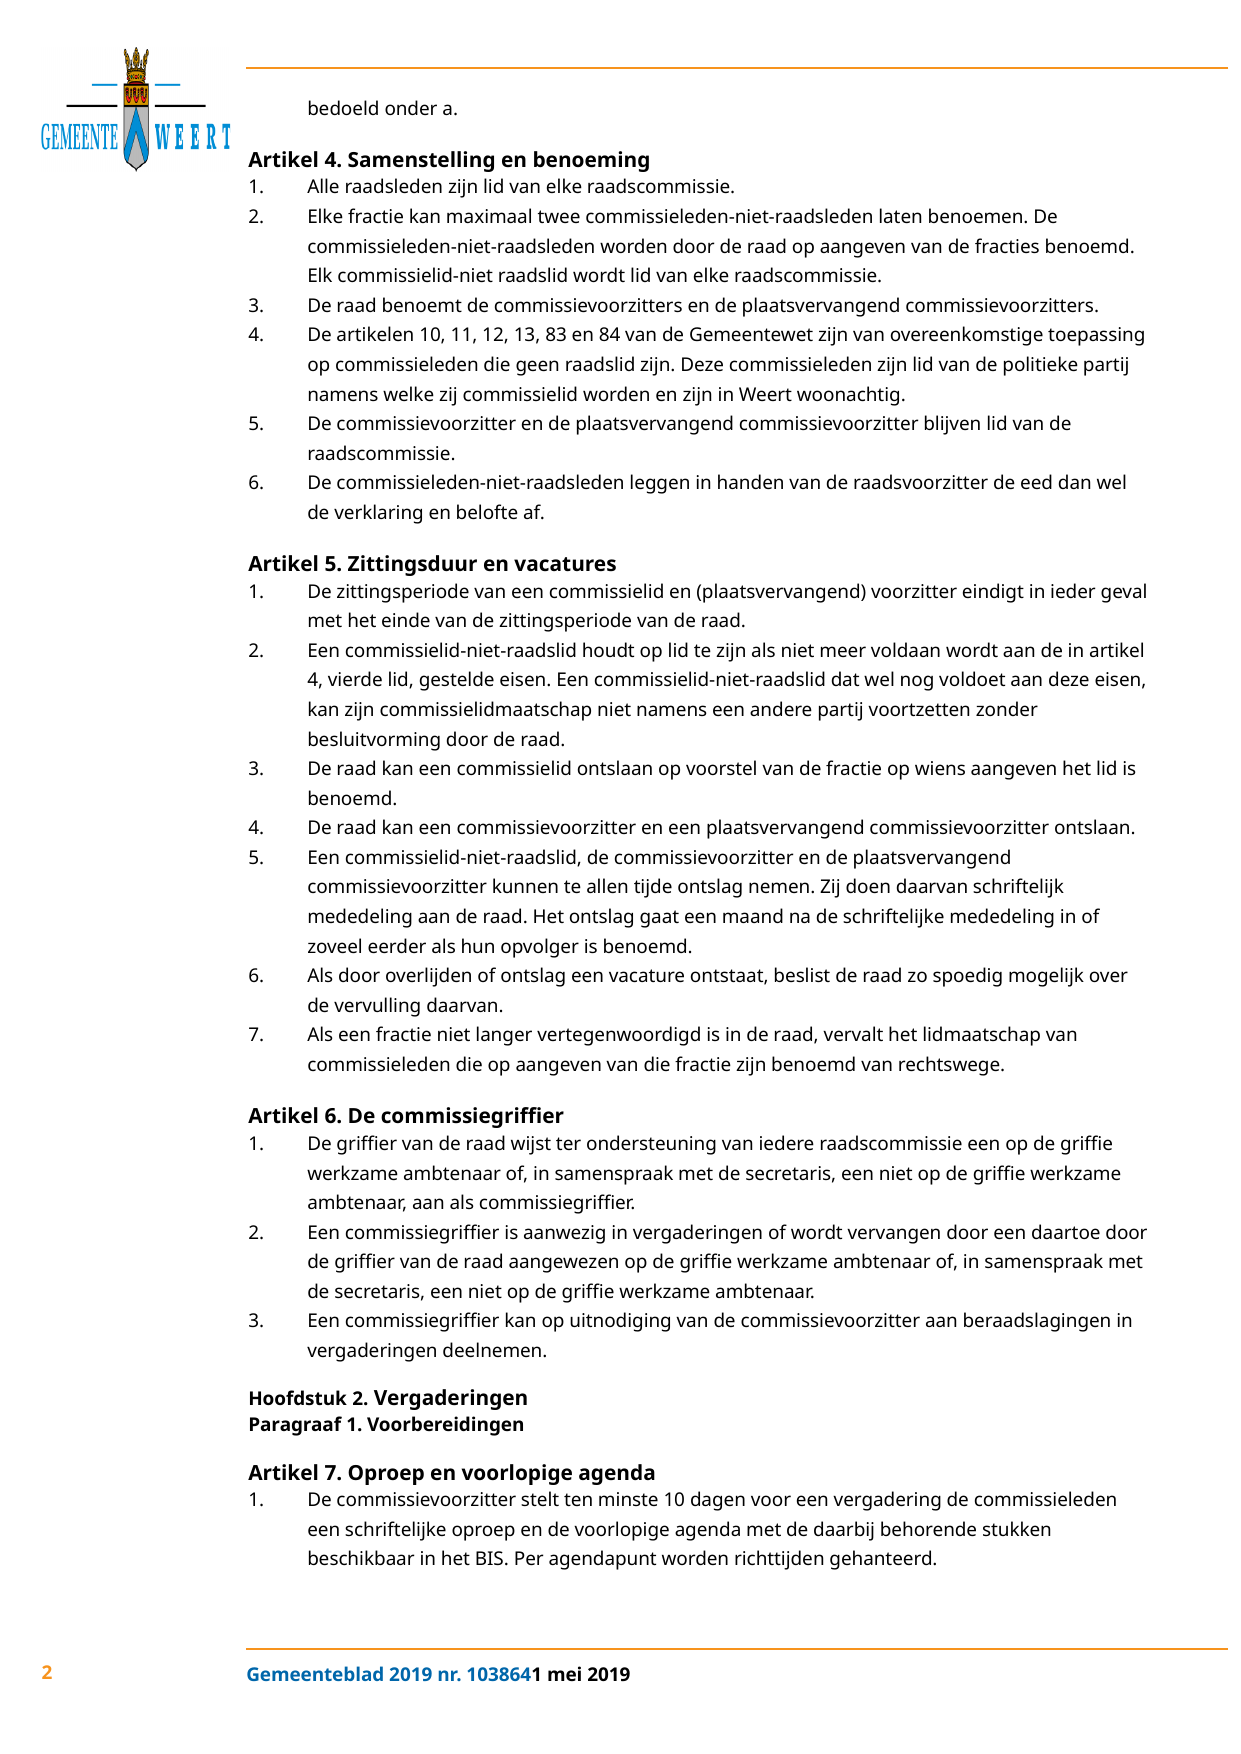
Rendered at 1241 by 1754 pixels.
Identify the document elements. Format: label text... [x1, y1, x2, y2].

list Een commissielid-niet-raadslid, de commissievoorzitter en de plaatsvervangend commissievoorzitter kunnen te allen tijde ontslag nemen. Zij doen daarvan schriftelijk mededeling aan de raad. Het ontslag gaat een maand na de schriftelijke mededeling in of zoveel eerder als hun opvolger is benoemd. [248, 844, 1152, 959]
text Artikel 6. De commissiegriffier [248, 1102, 1152, 1130]
list De raad kan een commissievoorzitter en een plaatsvervangend commissievoorzitter ontslaan. [248, 814, 1152, 840]
list De raad kan een commissielid ontslaan op voorstel van de fractie op wiens aangeven het lid is benoemd. [248, 755, 1152, 811]
list Als een fractie niet langer vertegenwoordigd is in de raad, vervalt het lidmaatschap van commissieleden die op aangeven van die fractie zijn benoemd van rechtswege. [248, 1022, 1152, 1077]
list De commissievoorzitter stelt ten minste 10 dagen voor een vergadering de commissieleden een schriftelijke oproep en de voorlopige agenda met de daarbij behorende stukken beschikbaar in het BIS. Per agendapunt worden richttijden gehanteerd. [248, 1486, 1152, 1571]
text Paragraaf 1. Voorbereidingen [248, 1411, 1152, 1437]
list Alle raadsleden zijn lid van elke raadscommissie. [248, 174, 1152, 199]
picture [41, 47, 231, 172]
text Artikel 5. Zittingsduur en vacatures [248, 549, 1152, 578]
list Een commissiegriffier kan op uitnodiging van de commissievoorzitter aan beraadslagingen in vergaderingen deelnemen. [248, 1308, 1152, 1363]
list Een commissiegriffier is aanwezig in vergaderingen of wordt vervangen door een daartoe door de griffier van de raad aangewezen op de griffie werkzame ambtenaar of, in samenspraak met de secretaris, een niet op de griffie werkzame ambtenaar. [248, 1219, 1152, 1304]
text Hoofdstuk 2. Vergaderingen [248, 1383, 1152, 1411]
list Als door overlijden of ontslag een vacature ontstaat, beslist de raad zo spoedig mogelijk over de vervulling daarvan. [248, 962, 1152, 1018]
text Artikel 4. Samenstelling en benoeming [248, 145, 1152, 174]
list De commissievoorzitter en de plaatsvervangend commissievoorzitter blijven lid van de raadscommissie. [248, 410, 1152, 466]
list De griffier van de raad wijst ter ondersteuning van iedere raadscommissie een op de griffie werkzame ambtenaar of, in samenspraak met de secretaris, een niet op de griffie werkzame ambtenaar, aan als commissiegriffier. [248, 1130, 1152, 1215]
list Elke fractie kan maximaal twee commissieleden-niet-raadsleden laten benoemen. De commissieleden-niet-raadsleden worden door de raad op aangeven van de fracties benoemd. Elk commissielid-niet raadslid wordt lid van elke raadscommissie. [248, 203, 1152, 288]
list De artikelen 10, 11, 12, 13, 83 en 84 van de Gemeentewet zijn van overeenkomstige toepassing op commissieleden die geen raadslid zijn. Deze commissieleden zijn lid van de politieke partij namens welke zij commissielid worden en zijn in Weert woonachtig. [248, 322, 1152, 406]
list Een commissielid-niet-raadslid houdt op lid te zijn als niet meer voldaan wordt aan de in artikel 4, vierde lid, gestelde eisen. Een commissielid-niet-raadslid dat wel nog voldoet aan deze eisen, kan zijn commissielidmaatschap niet namens een andere partij voortzetten zonder besluitvorming door de raad. [248, 637, 1152, 752]
list De raad benoemt de commissievoorzitters en de plaatsvervangend commissievoorzitters. [248, 292, 1152, 318]
list De commissieleden-niet-raadsleden leggen in handen van de raadsvoorzitter de eed dan wel de verklaring en belofte af. [248, 469, 1152, 525]
text Artikel 7. Oproep en voorlopige agenda [248, 1458, 1152, 1486]
list De zittingsperiode van een commissielid en (plaatsvervangend) voorzitter eindigt in ieder geval met het einde van de zittingsperiode van de raad. [248, 578, 1152, 633]
list bedoeld onder a. [248, 95, 1152, 121]
